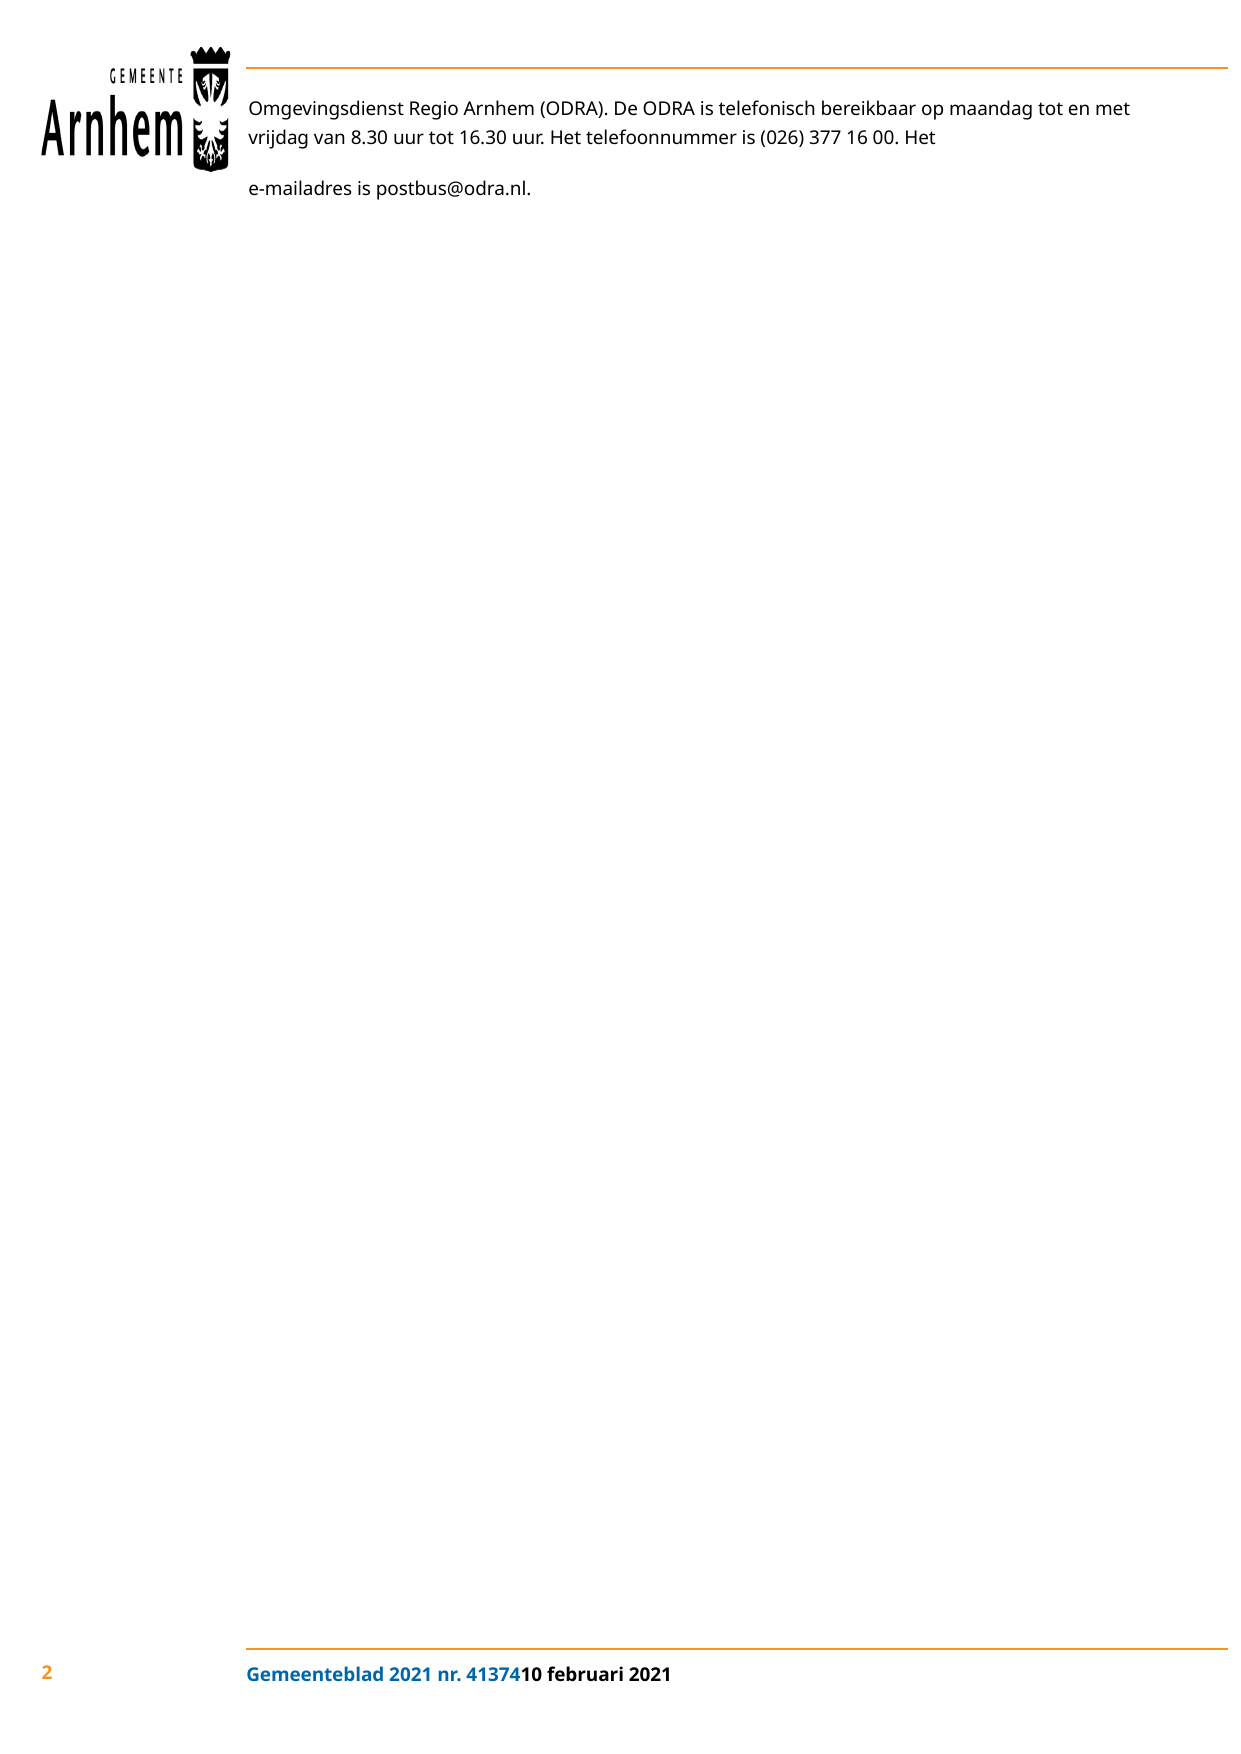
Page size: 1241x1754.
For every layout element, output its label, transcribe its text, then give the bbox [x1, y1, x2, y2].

picture [41, 47, 231, 172]
text Omgevingsdienst Regio Arnhem (ODRA). De ODRA is telefonisch bereikbaar op maandag tot en met vrijdag van 8.30 uur tot 16.30 uur. Het telefoonnummer is (026) 377 16 00. Het [248, 95, 1152, 150]
text e-mailadres is postbus@odra.nl. [248, 175, 1152, 201]
